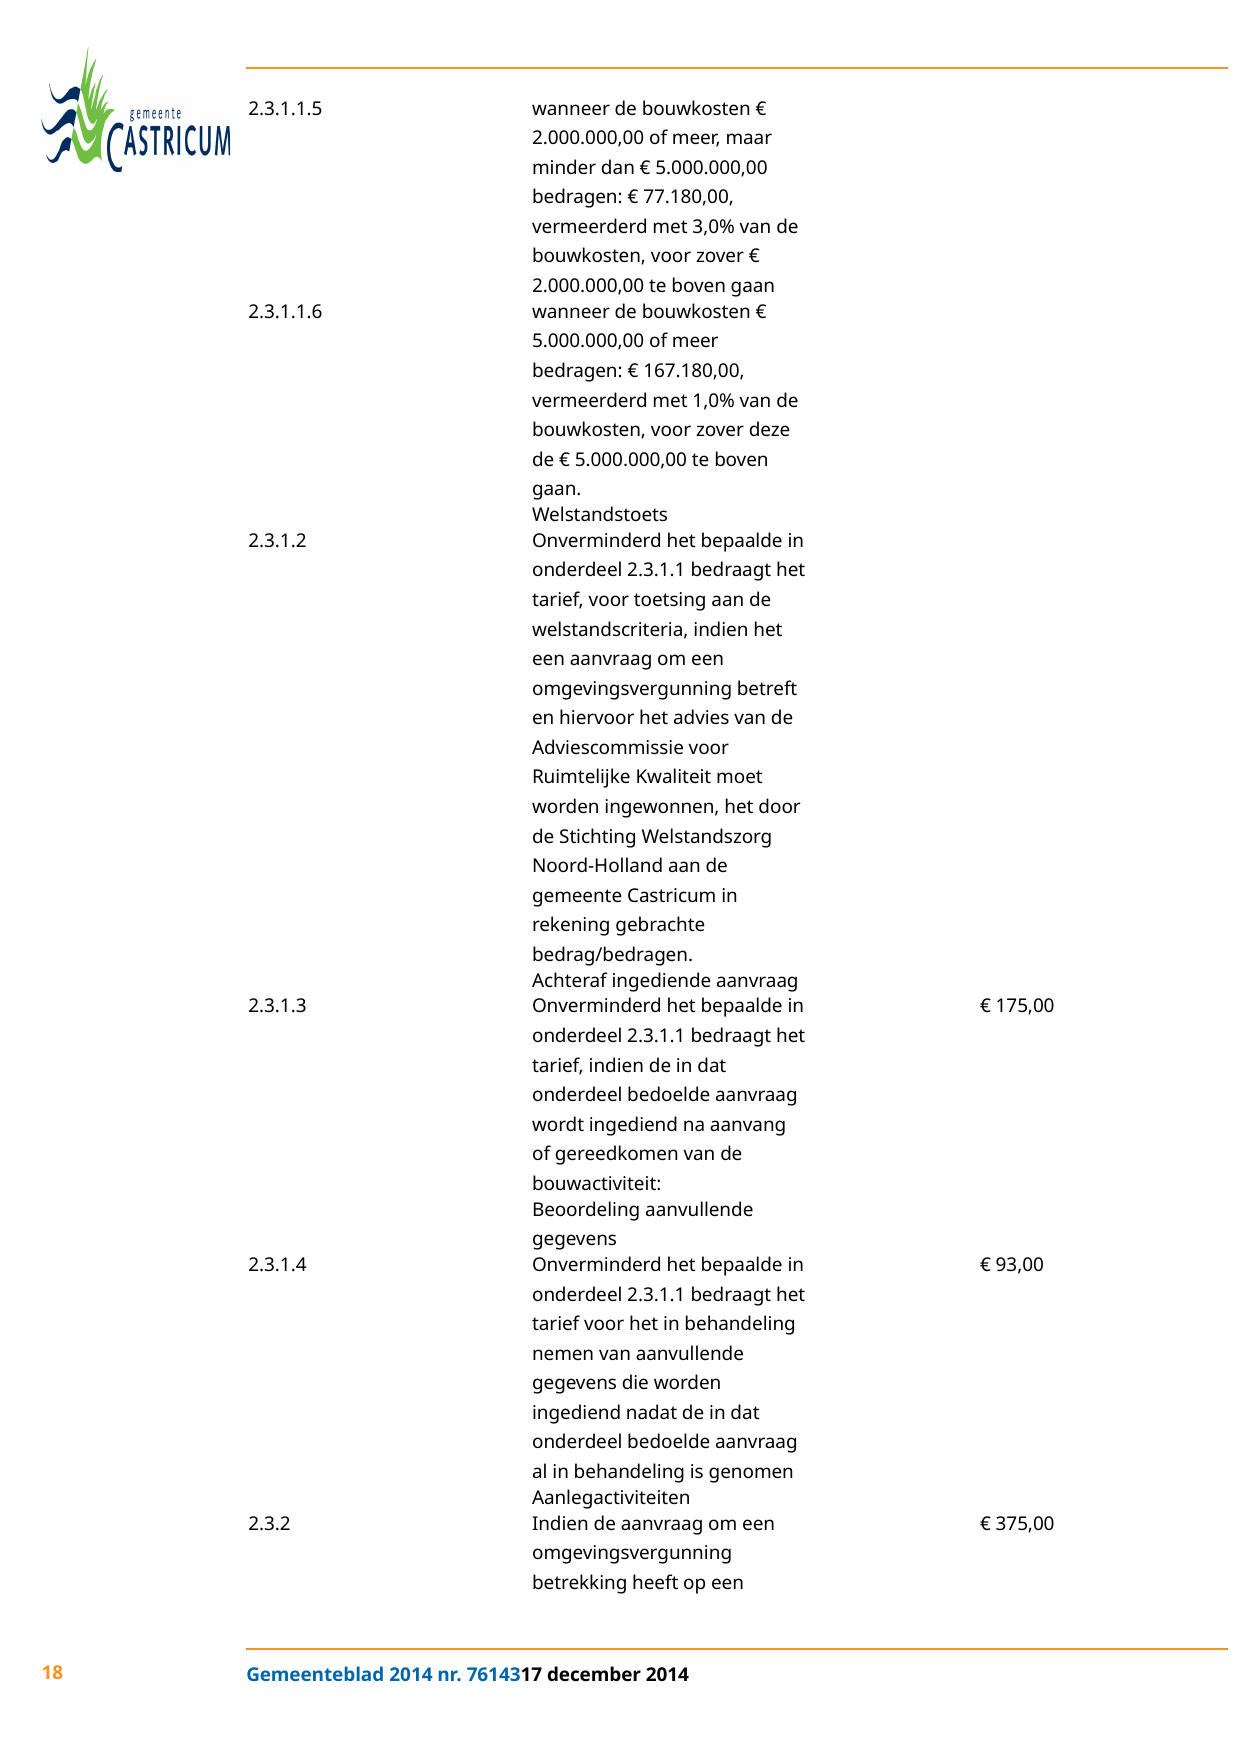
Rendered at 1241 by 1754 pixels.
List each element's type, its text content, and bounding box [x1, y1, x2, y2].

table_cell [808, 298, 980, 501]
table_cell 2.3.1.2 [248, 527, 532, 967]
table_cell [980, 967, 1152, 993]
table_cell [808, 1510, 980, 1594]
table_cell 2.3.1.3 [248, 993, 532, 1196]
table_cell [808, 501, 980, 527]
table_cell [980, 1484, 1152, 1510]
table_cell Onverminderd het bepaalde in onderdeel 2.3.1.1 bedraagt het tarief, indien de in dat onderdeel bedoelde aanvraag wordt ingediend na aanvang of gereedkomen van de bouwactiviteit: [532, 993, 808, 1196]
table_cell 2.3.1.4 [248, 1251, 532, 1484]
table_cell 2.3.1.1.6 [248, 298, 532, 501]
table_cell [980, 298, 1152, 501]
table_cell Welstandstoets [532, 501, 808, 527]
table_cell [248, 501, 532, 527]
table_cell [980, 1196, 1152, 1251]
table_cell [248, 967, 532, 993]
picture [41, 47, 231, 172]
table_cell [808, 1484, 980, 1510]
table_cell Aanlegactiviteiten [532, 1484, 808, 1510]
table_cell € 375,00 [980, 1510, 1152, 1594]
table_cell [808, 1196, 980, 1251]
table_cell Beoordeling aanvullende gegevens [532, 1196, 808, 1251]
table_cell [980, 95, 1152, 298]
table_cell € 175,00 [980, 993, 1152, 1196]
table_cell wanneer de bouwkosten € 5.000.000,00 of meer bedragen: € 167.180,00, vermeerderd met 1,0% van de bouwkosten, voor zover deze de € 5.000.000,00 te boven gaan. [532, 298, 808, 501]
table_cell [980, 501, 1152, 527]
table_cell [808, 527, 980, 967]
table_cell [248, 1484, 532, 1510]
table_cell 2.3.2 [248, 1510, 532, 1594]
table_cell € 93,00 [980, 1251, 1152, 1484]
table_cell [248, 1196, 532, 1251]
table_cell Onverminderd het bepaalde in onderdeel 2.3.1.1 bedraagt het tarief, voor toetsing aan de welstandscriteria, indien het een aanvraag om een omgevingsvergunning betreft en hiervoor het advies van de Adviescommissie voor Ruimtelijke Kwaliteit moet worden ingewonnen, het door de Stichting Welstandszorg Noord-Holland aan de gemeente Castricum in rekening gebrachte bedrag/bedragen. [532, 527, 808, 967]
table_cell 2.3.1.1.5 [248, 95, 532, 298]
table_cell [808, 1251, 980, 1484]
table_cell [808, 967, 980, 993]
table_cell Achteraf ingediende aanvraag [532, 967, 808, 993]
table_cell wanneer de bouwkosten € 2.000.000,00 of meer, maar minder dan € 5.000.000,00 bedragen: € 77.180,00, vermeerderd met 3,0% van de bouwkosten, voor zover € 2.000.000,00 te boven gaan [532, 95, 808, 298]
table_cell [808, 95, 980, 298]
table_cell Indien de aanvraag om een omgevingsvergunning betrekking heeft op een [532, 1510, 808, 1594]
table_cell [808, 993, 980, 1196]
table_cell [980, 527, 1152, 967]
table_cell Onverminderd het bepaalde in onderdeel 2.3.1.1 bedraagt het tarief voor het in behandeling nemen van aanvullende gegevens die worden ingediend nadat de in dat onderdeel bedoelde aanvraag al in behandeling is genomen [532, 1251, 808, 1484]
